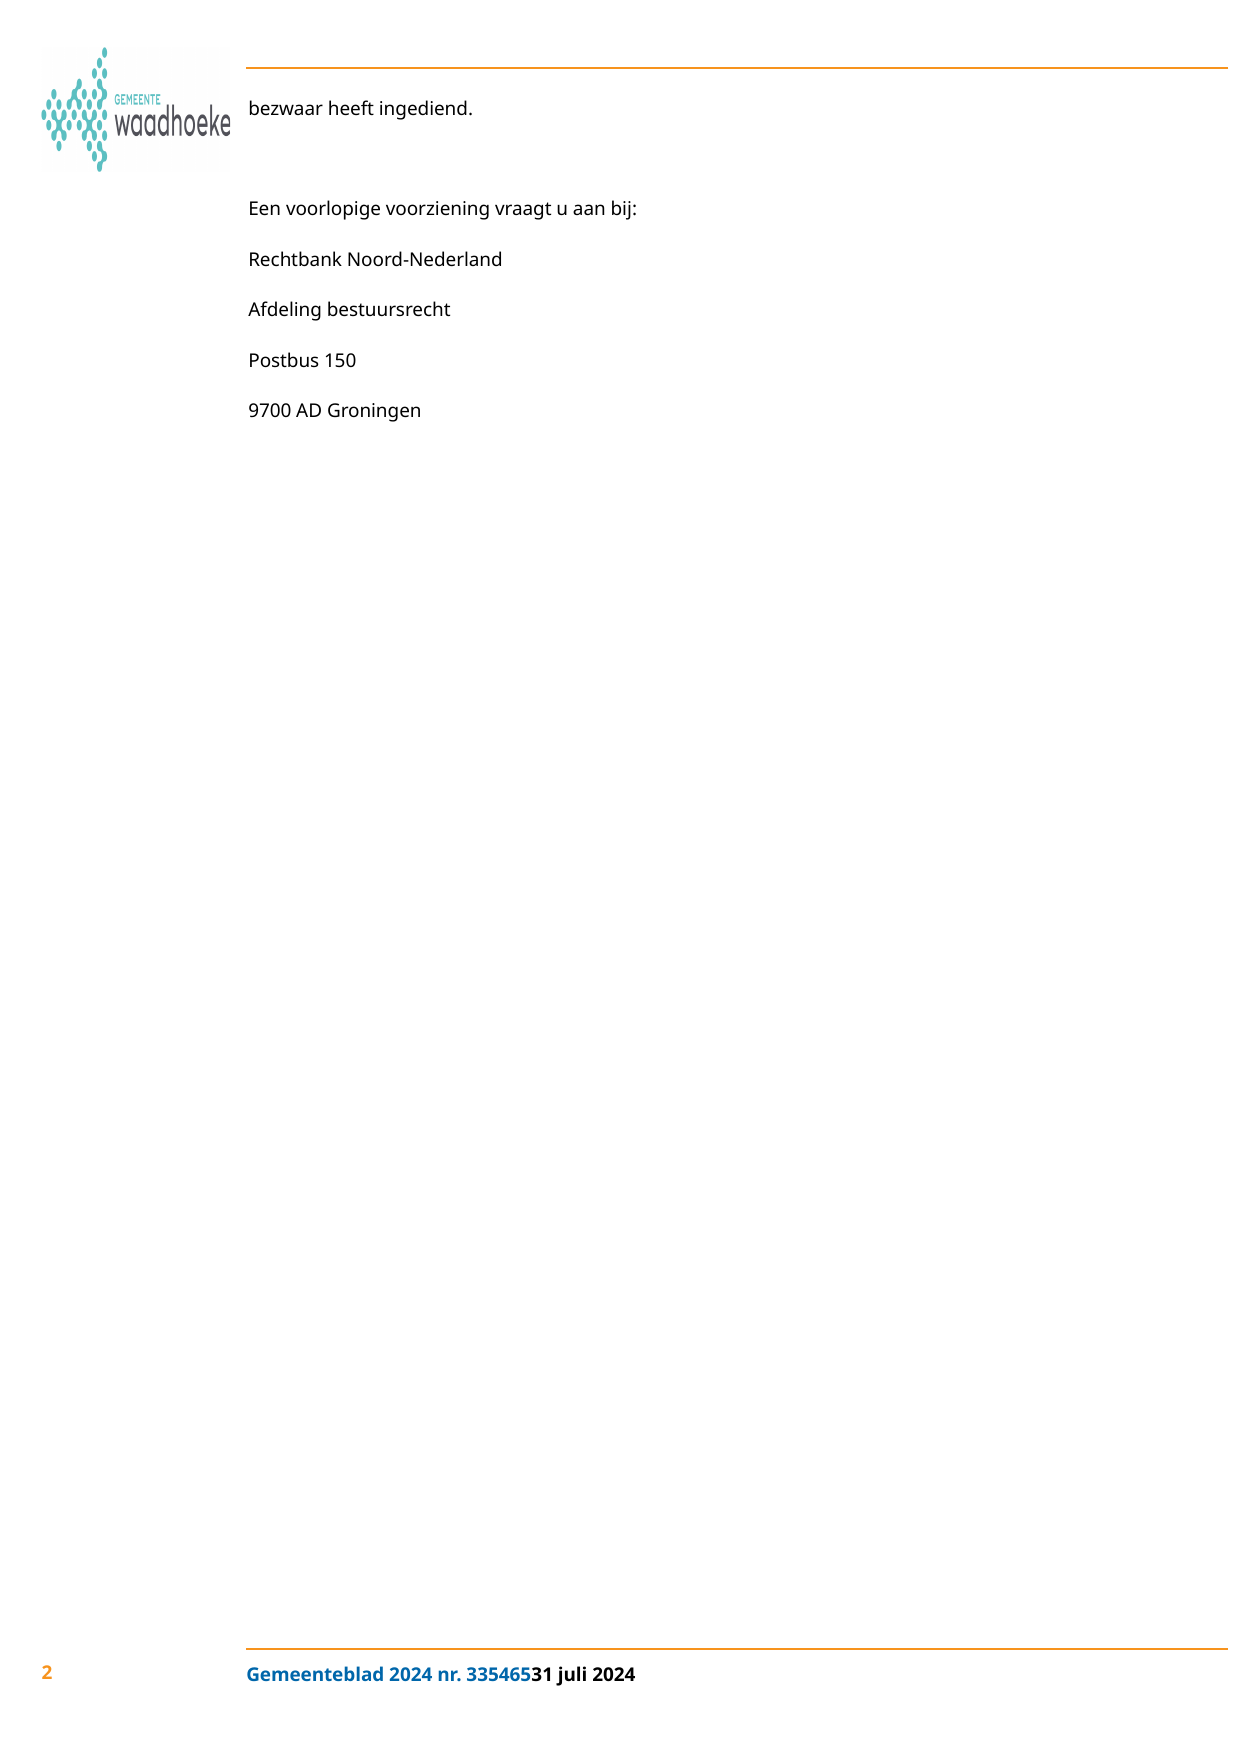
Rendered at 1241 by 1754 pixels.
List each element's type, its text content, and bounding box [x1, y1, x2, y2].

text Postbus 150 [248, 347, 1152, 373]
text bezwaar heeft ingediend. [248, 95, 1152, 121]
text Rechtbank Noord-Nederland [248, 246, 1152, 272]
text 9700 AD Groningen [248, 397, 1152, 423]
text Afdeling bestuursrecht [248, 296, 1152, 322]
picture [41, 47, 231, 172]
text Een voorlopige voorziening vraagt u aan bij: [248, 196, 1152, 221]
